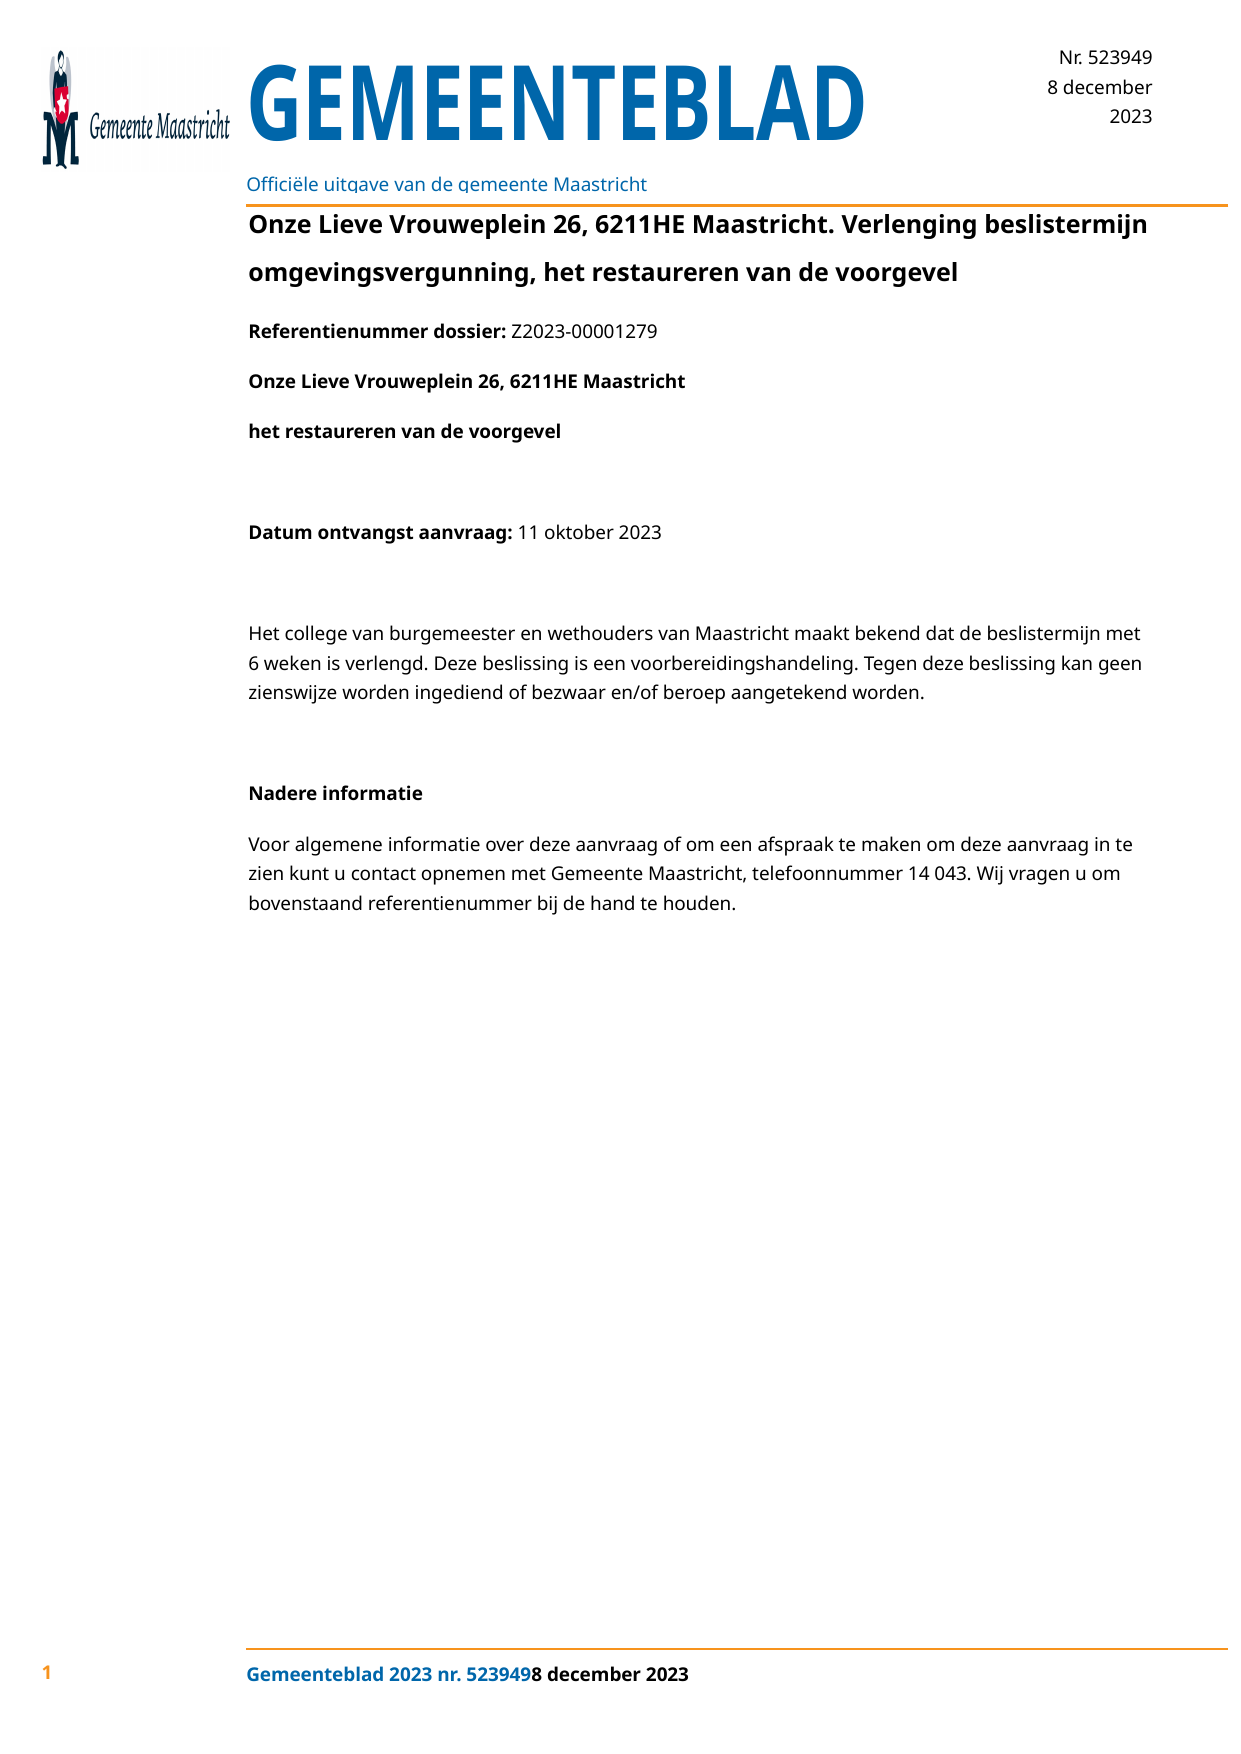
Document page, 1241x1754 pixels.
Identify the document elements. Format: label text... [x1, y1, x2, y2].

picture [41, 47, 231, 172]
text het restaureren van de voorgevel [248, 419, 1152, 444]
text Datum ontvangst aanvraag: 11 oktober 2023 [248, 519, 1152, 545]
text Nadere informatie [248, 780, 1152, 806]
text Het college van burgemeester en wethouders van Maastricht maakt bekend dat de beslistermijn met 6 weken is verlengd. Deze beslissing is een voorbereidingshandeling. Tegen deze beslissing kan geen zienswijze worden ingediend of bezwaar en/of beroep aangetekend worden. [248, 620, 1152, 705]
text Onze Lieve Vrouweplein 26, 6211HE Maastricht. Verlenging beslistermijn omgevingsvergunning, het restaureren van de voorgevel [248, 207, 1152, 288]
text Onze Lieve Vrouweplein 26, 6211HE Maastricht [248, 368, 1152, 394]
text Referentienummer dossier: Z2023-00001279 [248, 318, 1152, 344]
text Voor algemene informatie over deze aanvraag of om een afspraak te maken om deze aanvraag in te zien kunt u contact opnemen met Gemeente Maastricht, telefoonnummer 14 043. Wij vragen u om bovenstaand referentienummer bij de hand te houden. [248, 831, 1152, 916]
